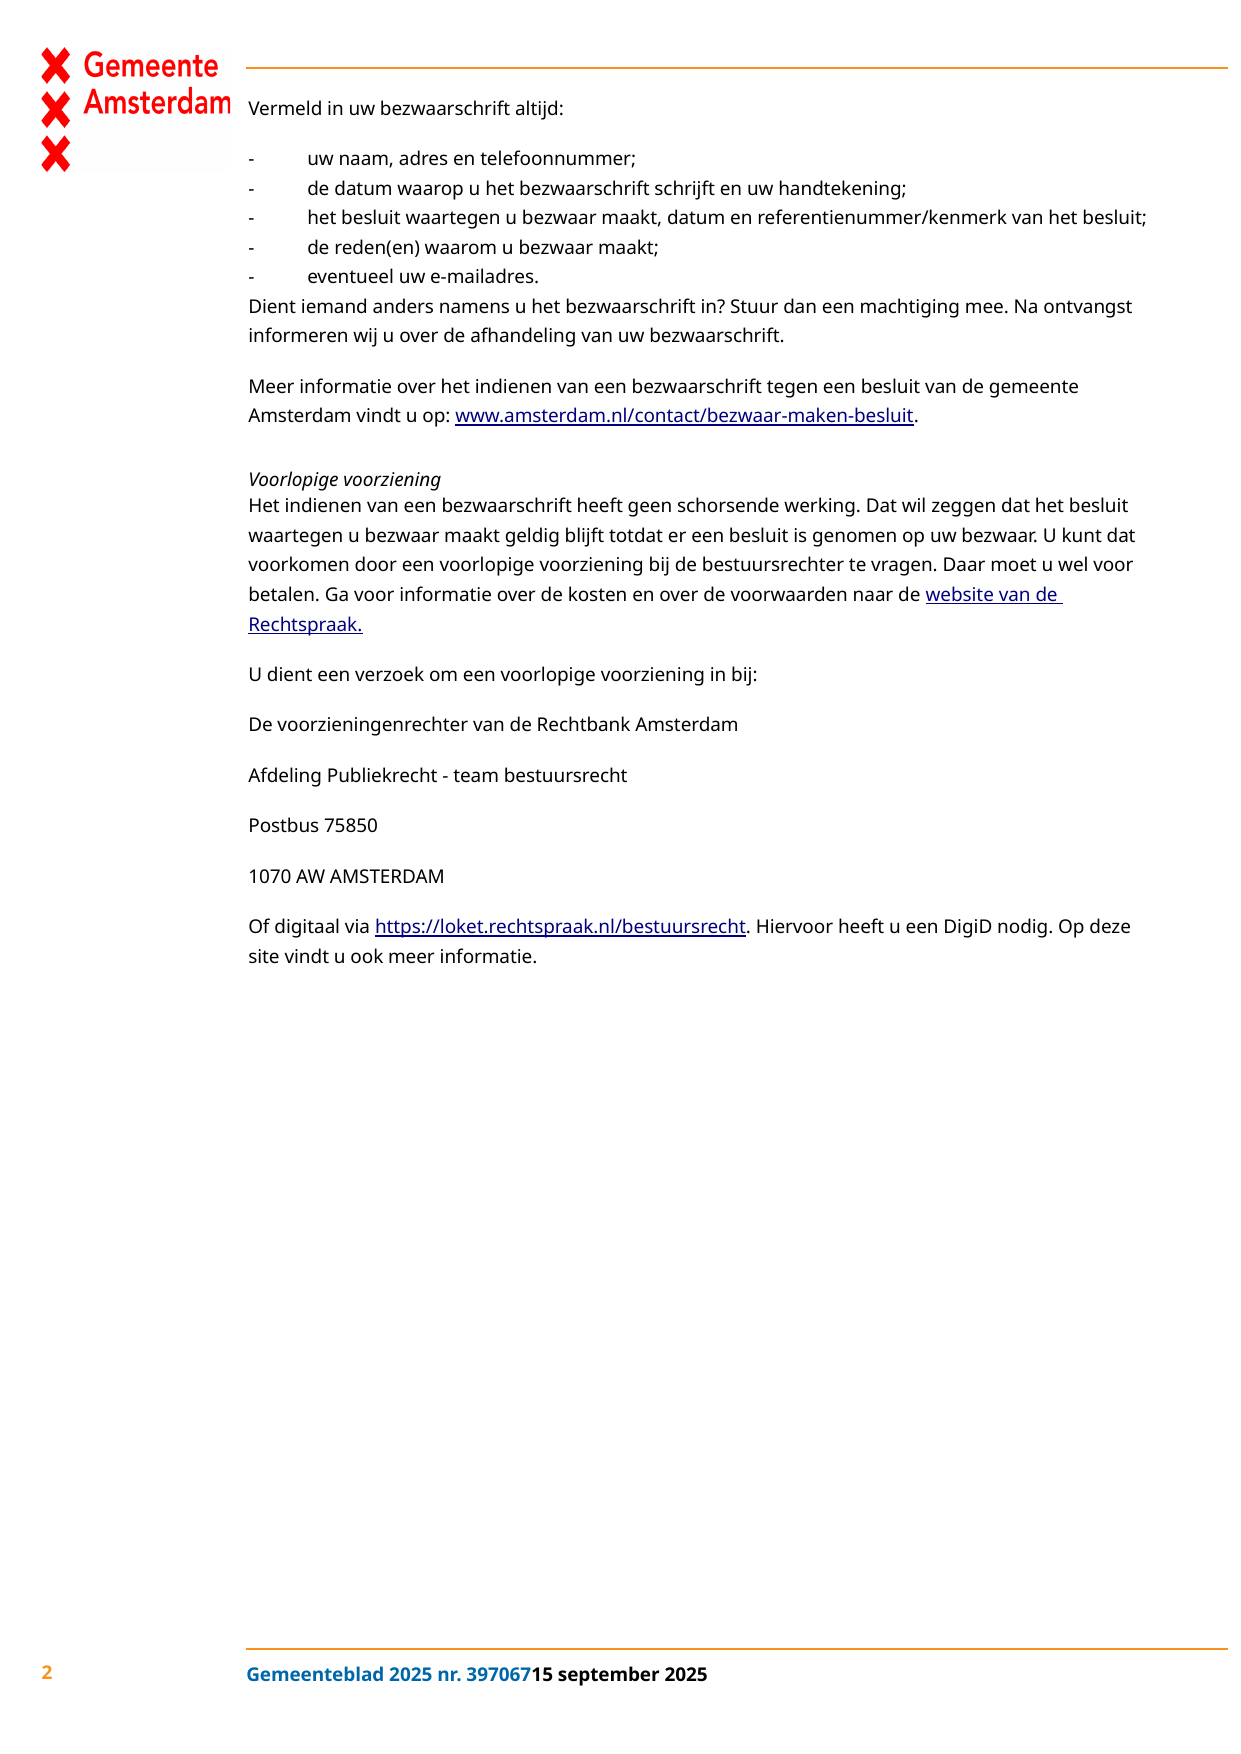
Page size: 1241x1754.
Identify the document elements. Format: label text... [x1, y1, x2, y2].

text Vermeld in uw bezwaarschrift altijd: [248, 95, 1152, 121]
list het besluit waartegen u bezwaar maakt, datum en referentienummer/kenmerk van het besluit; [248, 204, 1152, 230]
text Meer informatie over het indienen van een bezwaarschrift tegen een besluit van de gemeente Amsterdam vindt u op: www.amsterdam.nl/contact/bezwaar-maken-besluit. [248, 373, 1152, 428]
text Afdeling Publiekrecht - team bestuursrecht [248, 762, 1152, 788]
list eventueel uw e-mailadres. [248, 263, 1152, 289]
list de reden(en) waarom u bezwaar maakt; [248, 234, 1152, 260]
text 1070 AW AMSTERDAM [248, 863, 1152, 888]
text Voorlopige voorziening [248, 467, 1152, 492]
text De voorzieningenrechter van de Rechtbank Amsterdam [248, 712, 1152, 737]
text U dient een verzoek om een voorlopige voorziening in bij: [248, 661, 1152, 687]
list de datum waarop u het bezwaarschrift schrijft en uw handtekening; [248, 175, 1152, 201]
text Het indienen van een bezwaarschrift heeft geen schorsende werking. Dat wil zeggen dat het besluit waartegen u bezwaar maakt geldig blijft totdat er een besluit is genomen op uw bezwaar. U kunt dat voorkomen door een voorlopige voorziening bij de bestuursrechter te vragen. Daar moet u wel voor betalen. Ga voor informatie over de kosten en over de voorwaarden naar de website van de Rechtspraak. [248, 492, 1152, 636]
text Dient iemand anders namens u het bezwaarschrift in? Stuur dan een machtiging mee. Na ontvangst informeren wij u over de afhandeling van uw bezwaarschrift. [248, 293, 1152, 348]
list uw naam, adres en telefoonnummer; [248, 145, 1152, 171]
text Of digitaal via https://loket.rechtspraak.nl/bestuursrecht. Hiervoor heeft u een DigiD nodig. Op deze site vindt u ook meer informatie. [248, 913, 1152, 968]
text Postbus 75850 [248, 812, 1152, 838]
picture [41, 47, 231, 172]
